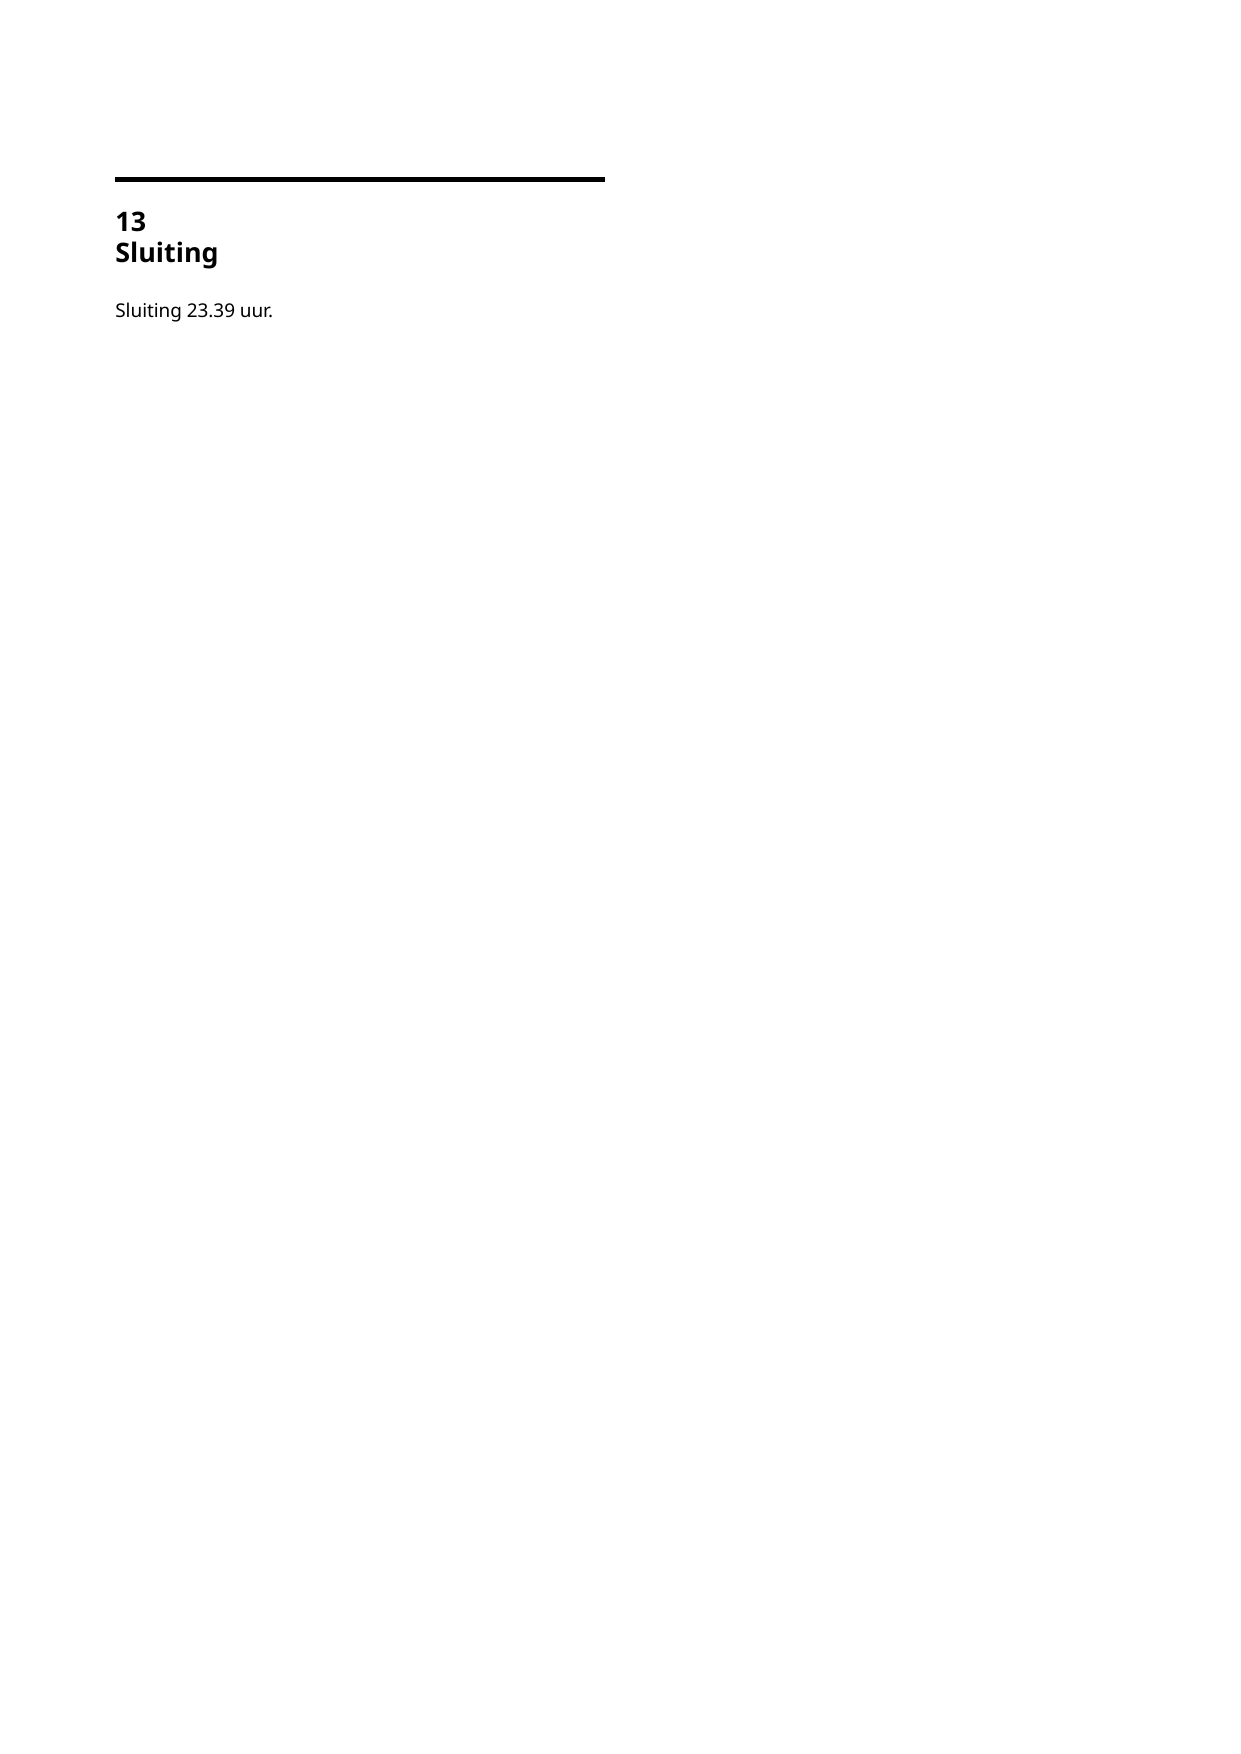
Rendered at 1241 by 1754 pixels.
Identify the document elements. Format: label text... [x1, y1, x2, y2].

text Sluiting 23.39 uur. [115, 302, 605, 322]
text 13 [115, 203, 605, 239]
text Sluiting [115, 239, 605, 283]
